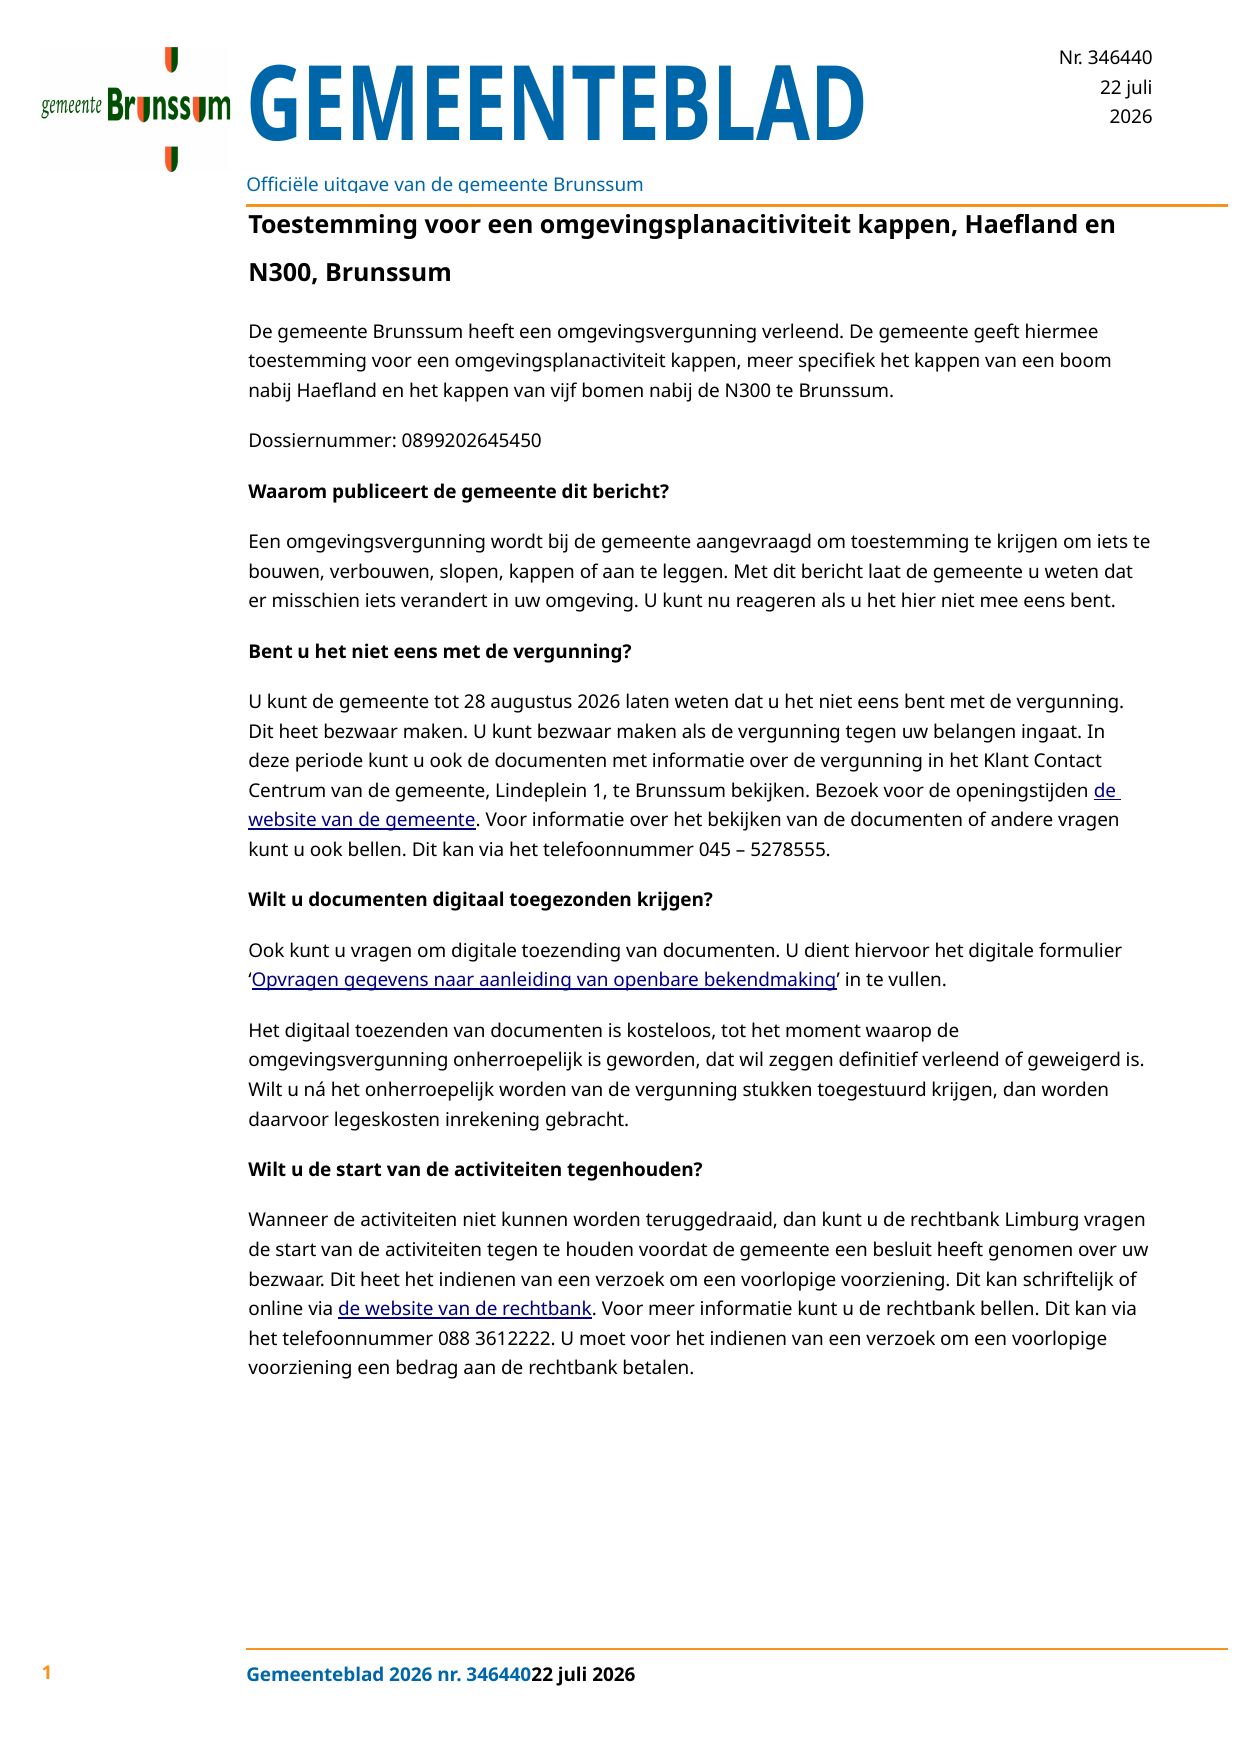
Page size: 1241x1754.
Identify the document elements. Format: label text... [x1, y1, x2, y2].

text Bent u het niet eens met de vergunning? [248, 638, 1152, 664]
text De gemeente Brunssum heeft een omgevingsvergunning verleend. De gemeente geeft hiermee toestemming voor een omgevingsplanactiviteit kappen, meer specifiek het kappen van een boom nabij Haefland en het kappen van vijf bomen nabij de N300 te Brunssum. [248, 318, 1152, 403]
text Waarom publiceert de gemeente dit bericht? [248, 478, 1152, 504]
text Ook kunt u vragen om digitale toezending van documenten. U dient hiervoor het digitale formulier ‘Opvragen gegevens naar aanleiding van openbare bekendmaking’ in te vullen. [248, 937, 1152, 992]
text Het digitaal toezenden van documenten is kosteloos, tot het moment waarop de omgevingsvergunning onherroepelijk is geworden, dat wil zeggen definitief verleend of geweigerd is. Wilt u ná het onherroepelijk worden van de vergunning stukken toegestuurd krijgen, dan worden daarvoor legeskosten inrekening gebracht. [248, 1017, 1152, 1132]
text Dossiernummer: 0899202645450 [248, 427, 1152, 453]
text Toestemming voor een omgevingsplanacitiviteit kappen, Haefland en N300, Brunssum [248, 207, 1152, 288]
picture [41, 47, 231, 172]
text Wilt u de start van de activiteiten tegenhouden? [248, 1156, 1152, 1182]
text Wilt u documenten digitaal toegezonden krijgen? [248, 887, 1152, 912]
text Een omgevingsvergunning wordt bij de gemeente aangevraagd om toestemming te krijgen om iets te bouwen, verbouwen, slopen, kappen of aan te leggen. Met dit bericht laat de gemeente u weten dat er misschien iets verandert in uw omgeving. U kunt nu reageren als u het hier niet mee eens bent. [248, 528, 1152, 613]
text U kunt de gemeente tot 28 augustus 2026 laten weten dat u het niet eens bent met de vergunning. Dit heet bezwaar maken. U kunt bezwaar maken als de vergunning tegen uw belangen ingaat. In deze periode kunt u ook de documenten met informatie over de vergunning in het Klant Contact Centrum van de gemeente, Lindeplein 1, te Brunssum bekijken. Bezoek voor de openingstijden de website van de gemeente. Voor informatie over het bekijken van de documenten of andere vragen kunt u ook bellen. Dit kan via het telefoonnummer 045 – 5278555. [248, 688, 1152, 862]
text Wanneer de activiteiten niet kunnen worden teruggedraaid, dan kunt u de rechtbank Limburg vragen de start van de activiteiten tegen te houden voordat de gemeente een besluit heeft genomen over uw bezwaar. Dit heet het indienen van een verzoek om een voorlopige voorziening. Dit kan schriftelijk of online via de website van de rechtbank. Voor meer informatie kunt u de rechtbank bellen. Dit kan via het telefoonnummer 088 3612222. U moet voor het indienen van een verzoek om een voorlopige voorziening een bedrag aan de rechtbank betalen. [248, 1207, 1152, 1380]
